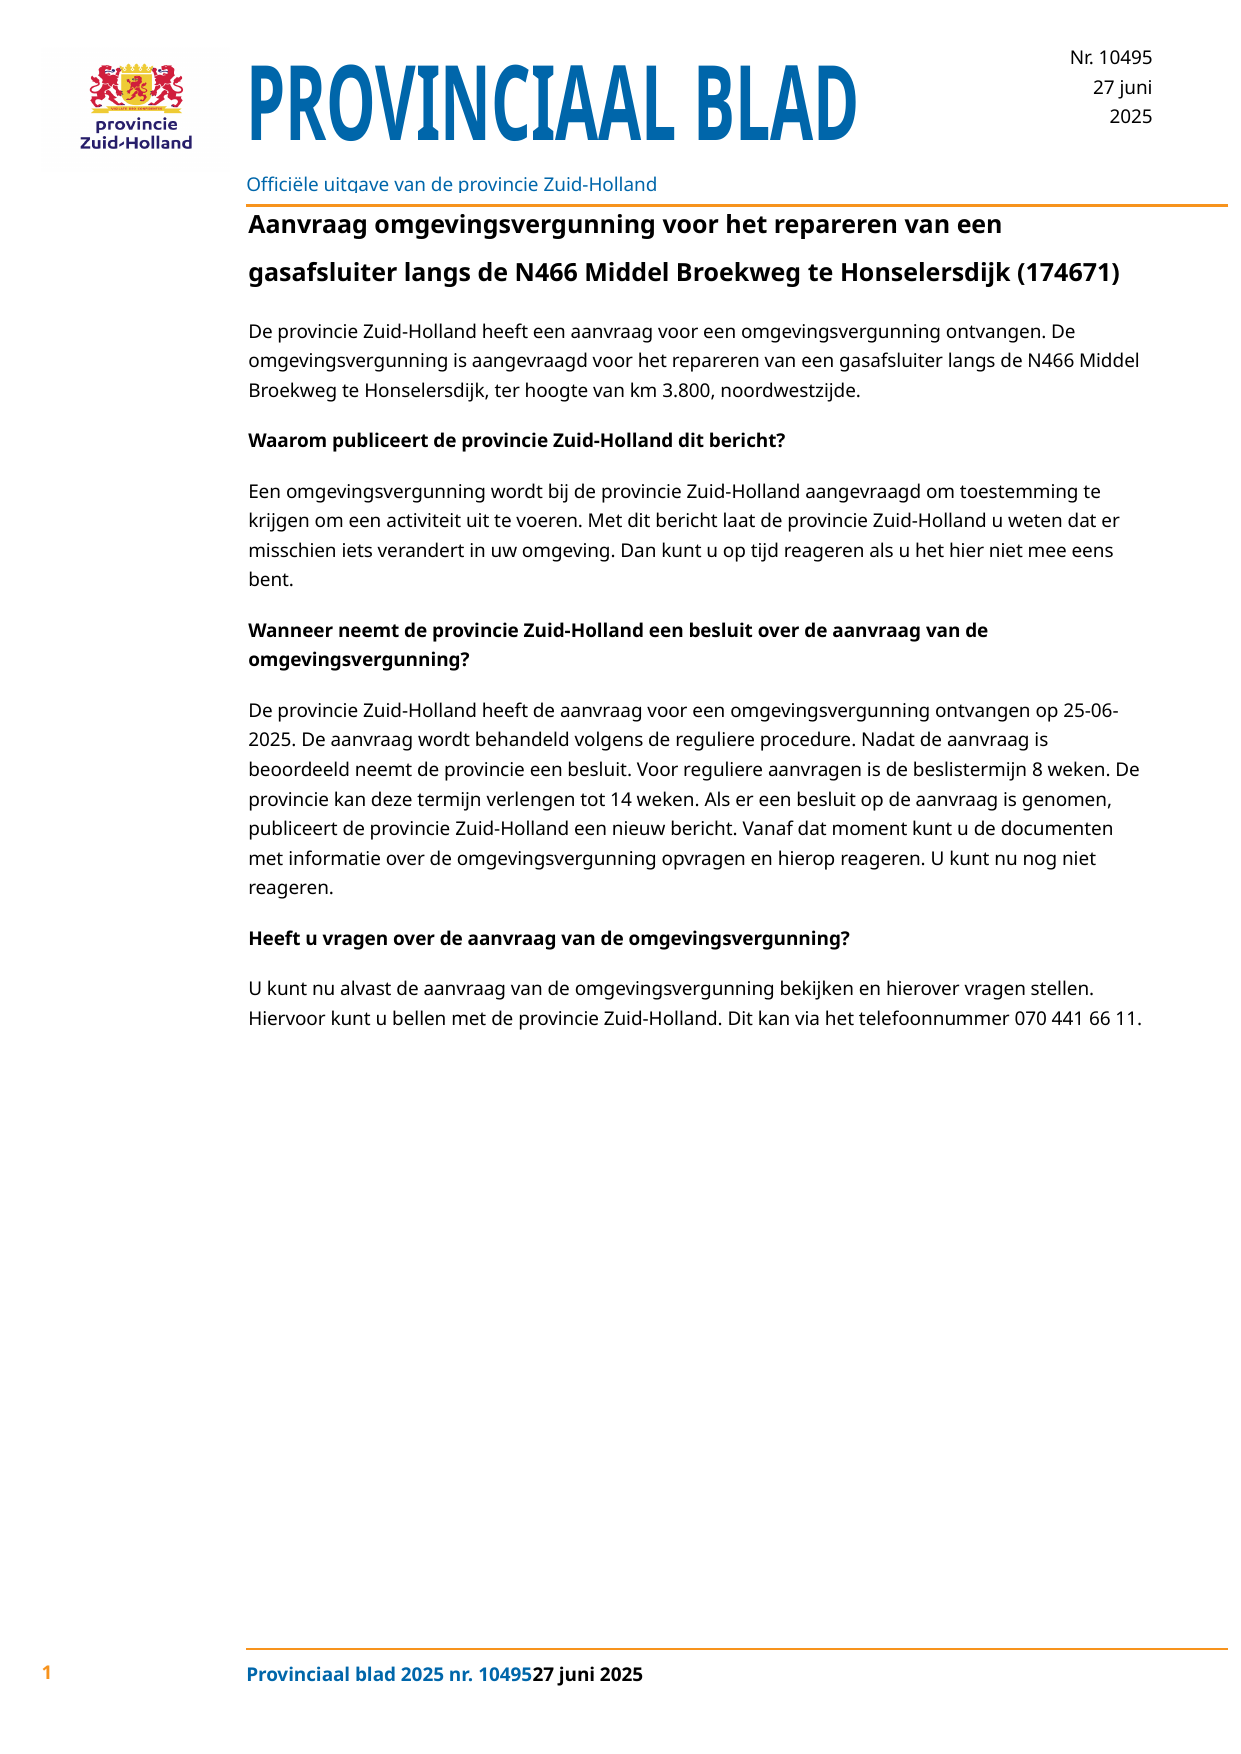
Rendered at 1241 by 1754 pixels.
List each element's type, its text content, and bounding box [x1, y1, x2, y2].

text Aanvraag omgevingsvergunning voor het repareren van een gasafsluiter langs de N466 Middel Broekweg te Honselersdijk (174671) [248, 207, 1152, 288]
text Waarom publiceert de provincie Zuid-Holland dit bericht? [248, 427, 1152, 453]
text Wanneer neemt de provincie Zuid-Holland een besluit over de aanvraag van de omgevingsvergunning? [248, 617, 1152, 672]
text U kunt nu alvast de aanvraag van de omgevingsvergunning bekijken en hierover vragen stellen. Hiervoor kunt u bellen met de provincie Zuid-Holland. Dit kan via het telefoonnummer 070 441 66 11. [248, 975, 1152, 1031]
text De provincie Zuid-Holland heeft de aanvraag voor een omgevingsvergunning ontvangen op 25-06-2025. De aanvraag wordt behandeld volgens de reguliere procedure. Nadat de aanvraag is beoordeeld neemt de provincie een besluit. Voor reguliere aanvragen is de beslistermijn 8 weken. De provincie kan deze termijn verlengen tot 14 weken. Als er een besluit op de aanvraag is genomen, publiceert de provincie Zuid-Holland een nieuw bericht. Vanaf dat moment kunt u de documenten met informatie over de omgevingsvergunning opvragen en hierop reageren. U kunt nu nog niet reageren. [248, 697, 1152, 900]
text Een omgevingsvergunning wordt bij de provincie Zuid-Holland aangevraagd om toestemming te krijgen om een activiteit uit te voeren. Met dit bericht laat de provincie Zuid-Holland u weten dat er misschien iets verandert in uw omgeving. Dan kunt u op tijd reageren als u het hier niet mee eens bent. [248, 478, 1152, 592]
text De provincie Zuid-Holland heeft een aanvraag voor een omgevingsvergunning ontvangen. De omgevingsvergunning is aangevraagd voor het repareren van een gasafsluiter langs de N466 Middel Broekweg te Honselersdijk, ter hoogte van km 3.800, noordwestzijde. [248, 318, 1152, 403]
text Heeft u vragen over de aanvraag van de omgevingsvergunning? [248, 925, 1152, 951]
picture [41, 47, 231, 172]
